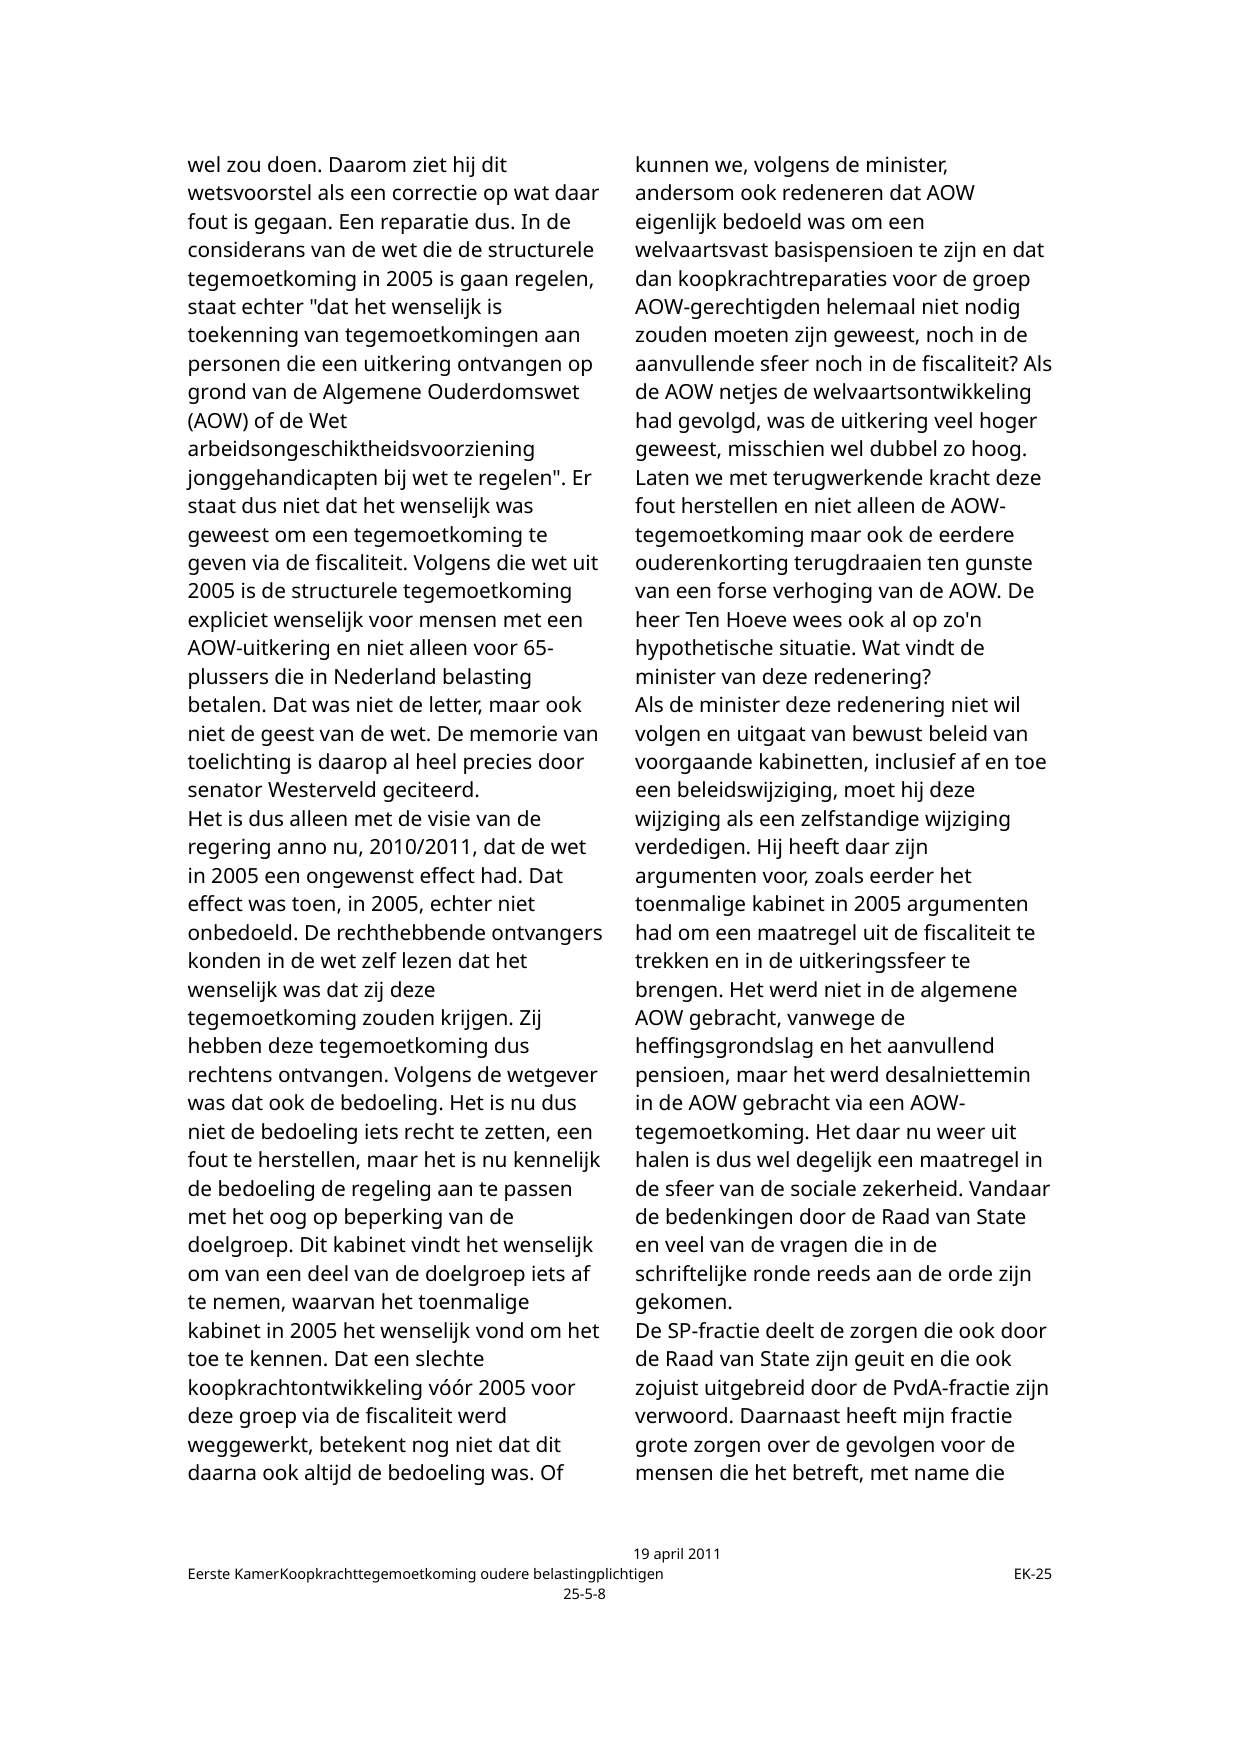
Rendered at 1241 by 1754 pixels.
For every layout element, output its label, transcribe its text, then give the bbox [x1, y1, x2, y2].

text kunnen we, volgens de minister, andersom ook redeneren dat AOW eigenlijk bedoeld was om een welvaartsvast basispensioen te zijn en dat dan koopkrachtreparaties voor de groep AOW-gerechtigden helemaal niet nodig zouden moeten zijn geweest, noch in de aanvullende sfeer noch in de fiscaliteit? Als de AOW netjes de welvaartsontwikkeling had gevolgd, was de uitkering veel hoger geweest, misschien wel dubbel zo hoog. Laten we met terugwerkende kracht deze fout herstellen en niet alleen de AOW-tegemoetkoming maar ook de eerdere ouderenkorting terugdraaien ten gunste van een forse verhoging van de AOW. De heer Ten Hoeve wees ook al op zo'n hypothetische situatie. Wat vindt de minister van deze redenering? [635, 150, 1053, 690]
text Als de minister deze redenering niet wil volgen en uitgaat van bewust beleid van voorgaande kabinetten, inclusief af en toe een beleidswijziging, moet hij deze wijziging als een zelfstandige wijziging verdedigen. Hij heeft daar zijn argumenten voor, zoals eerder het toenmalige kabinet in 2005 argumenten had om een maatregel uit de fiscaliteit te trekken en in de uitkeringssfeer te brengen. Het werd niet in de algemene AOW gebracht, vanwege de heffingsgrondslag en het aanvullend pensioen, maar het werd desalniettemin in de AOW gebracht via een AOW-tegemoetkoming. Het daar nu weer uit halen is dus wel degelijk een maatregel in de sfeer van de sociale zekerheid. Vandaar de bedenkingen door de Raad van State en veel van de vragen die in de schriftelijke ronde reeds aan de orde zijn gekomen. [635, 690, 1053, 1316]
text De SP-fractie deelt de zorgen die ook door de Raad van State zijn geuit en die ook zojuist uitgebreid door de PvdA-fractie zijn verwoord. Daarnaast heeft mijn fractie grote zorgen over de gevolgen voor de mensen die het betreft, met name die [635, 1316, 1053, 1487]
text wel zou doen. Daarom ziet hij dit wetsvoorstel als een correctie op wat daar fout is gegaan. Een reparatie dus. In de considerans van de wet die de structurele tegemoetkoming in 2005 is gaan regelen, staat echter "dat het wenselijk is toekenning van tegemoetkomingen aan personen die een uitkering ontvangen op grond van de Algemene Ouderdomswet (AOW) of de Wet arbeidsongeschiktheidsvoorziening jonggehandicapten bij wet te regelen". Er staat dus niet dat het wenselijk was geweest om een tegemoetkoming te geven via de fiscaliteit. Volgens die wet uit 2005 is de structurele tegemoetkoming expliciet wenselijk voor mensen met een AOW-uitkering en niet alleen voor 65-plussers die in Nederland belasting betalen. Dat was niet de letter, maar ook niet de geest van de wet. De memorie van toelichting is daarop al heel precies door senator Westerveld geciteerd. [187, 150, 605, 804]
text Het is dus alleen met de visie van de regering anno nu, 2010/2011, dat de wet in 2005 een ongewenst effect had. Dat effect was toen, in 2005, echter niet onbedoeld. De rechthebbende ontvangers konden in de wet zelf lezen dat het wenselijk was dat zij deze tegemoetkoming zouden krijgen. Zij hebben deze tegemoetkoming dus rechtens ontvangen. Volgens de wetgever was dat ook de bedoeling. Het is nu dus niet de bedoeling iets recht te zetten, een fout te herstellen, maar het is nu kennelijk de bedoeling de regeling aan te passen met het oog op beperking van de doelgroep. Dit kabinet vindt het wenselijk om van een deel van de doelgroep iets af te nemen, waarvan het toenmalige kabinet in 2005 het wenselijk vond om het toe te kennen. Dat een slechte koopkrachtontwikkeling vóór 2005 voor deze groep via de fiscaliteit werd weggewerkt, betekent nog niet dat dit daarna ook altijd de bedoeling was. Of [187, 804, 605, 1487]
